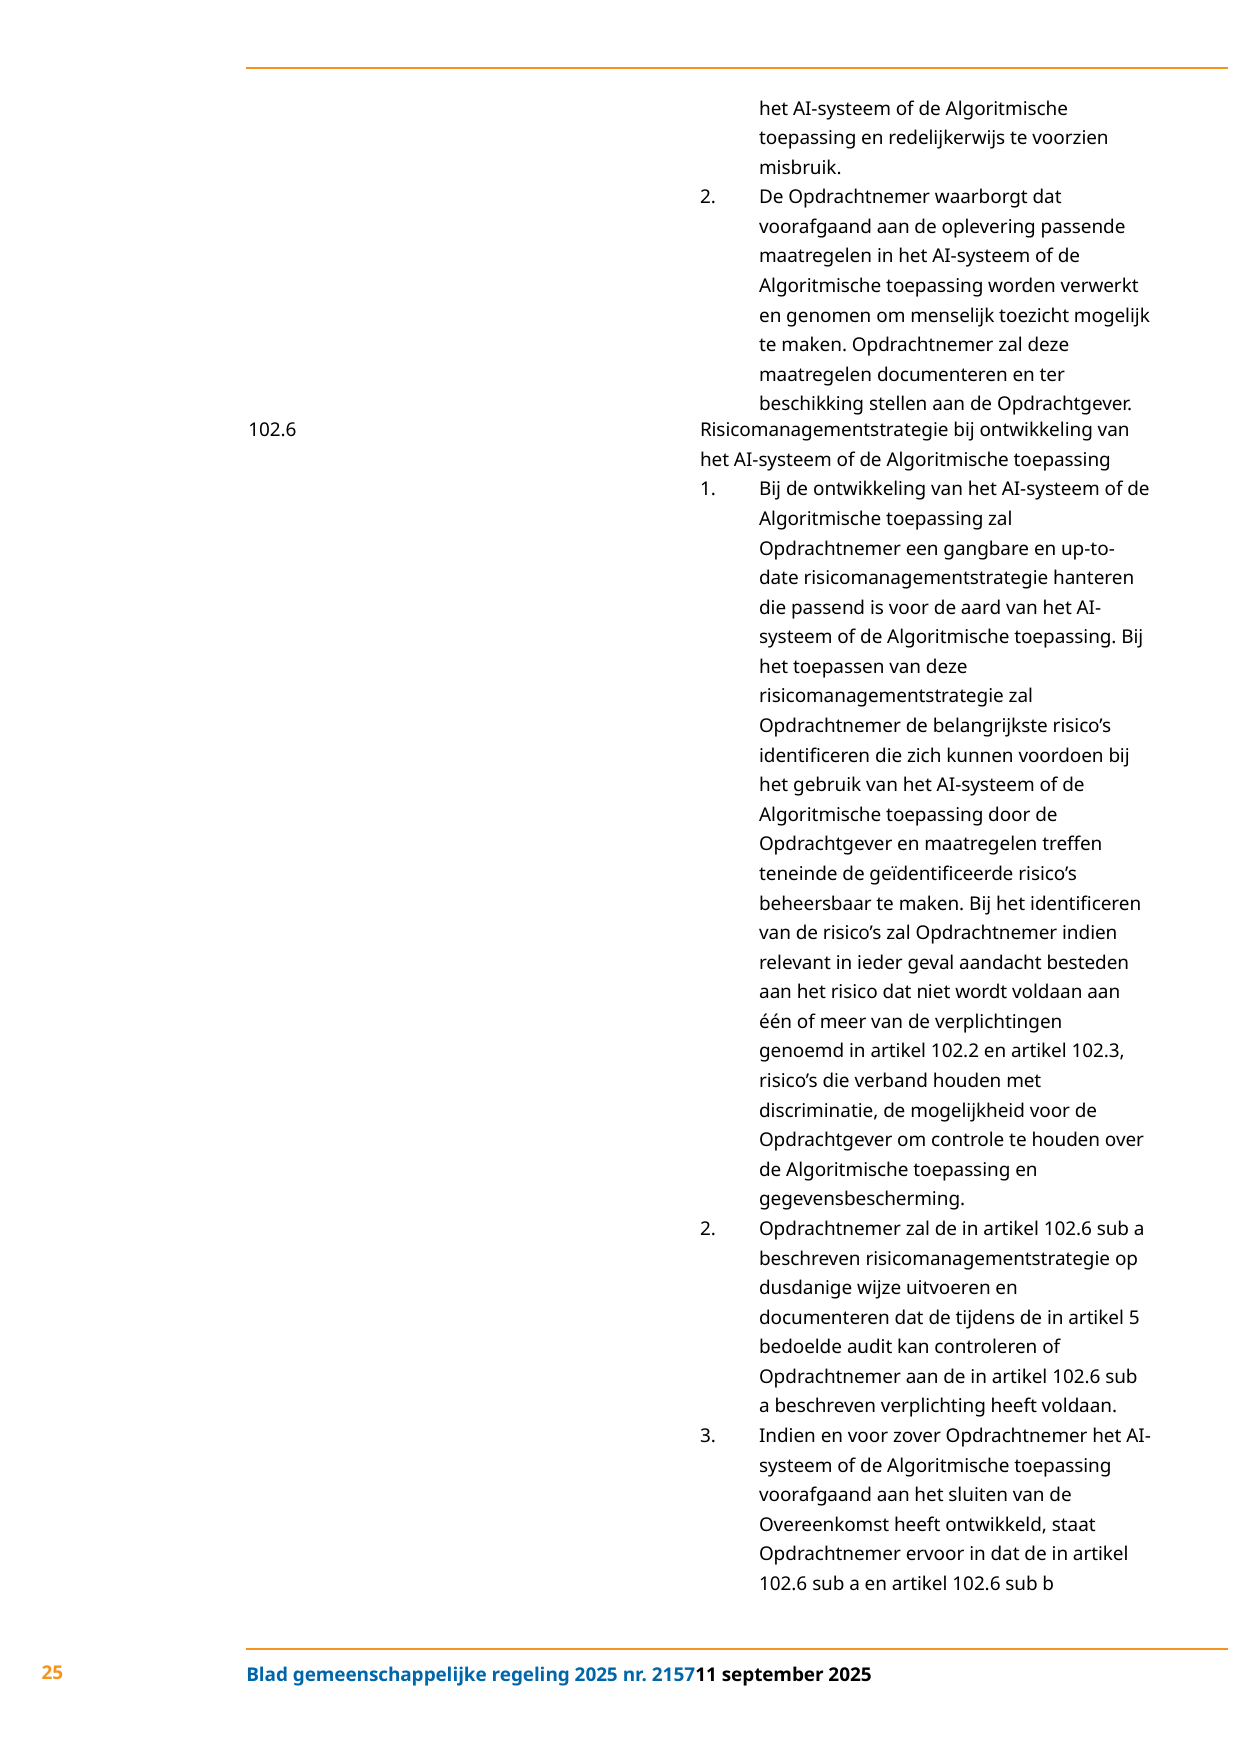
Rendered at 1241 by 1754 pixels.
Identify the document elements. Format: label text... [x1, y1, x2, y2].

table_header het AI-systeem of de Algoritmische toepassing en redelijkerwijs te voorzien misbruik. De Opdrachtnemer waarborgt dat voorafgaand aan de oplevering passende maatregelen in het AI-systeem of de Algoritmische toepassing worden verwerkt en genomen om menselijk toezicht mogelijk te maken. Opdrachtnemer zal deze maatregelen documenteren en ter beschikking stellen aan de Opdrachtgever. [700, 95, 1152, 416]
table_header [248, 95, 700, 416]
table_cell Risicomanagementstrategie bij ontwikkeling van het AI-systeem of de Algoritmische toepassing Bij de ontwikkeling van het AI-systeem of de Algoritmische toepassing zal Opdrachtnemer een gangbare en up-to-date risicomanagementstrategie hanteren die passend is voor de aard van het AI-systeem of de Algoritmische toepassing. Bij het toepassen van deze risicomanagementstrategie zal Opdrachtnemer de belangrijkste risico’s identificeren die zich kunnen voordoen bij het gebruik van het AI-systeem of de Algoritmische toepassing door de Opdrachtgever en maatregelen treffen teneinde de geïdentificeerde risico’s beheersbaar te maken. Bij het identificeren van de risico’s zal Opdrachtnemer indien relevant in ieder geval aandacht besteden aan het risico dat niet wordt voldaan aan één of meer van de verplichtingen genoemd in artikel 102.2 en artikel 102.3, risico’s die verband houden met discriminatie, de mogelijkheid voor de Opdrachtgever om controle te houden over de Algoritmische toepassing en gegevensbescherming. Opdrachtnemer zal de in artikel 102.6 sub a beschreven risicomanagementstrategie op dusdanige wijze uitvoeren en documenteren dat de tijdens de in artikel 5 bedoelde audit kan controleren of Opdrachtnemer aan de in artikel 102.6 sub a beschreven verplichting heeft voldaan. Indien en voor zover Opdrachtnemer het AI-systeem of de Algoritmische toepassing voorafgaand aan het sluiten van de Overeenkomst heeft ontwikkeld, staat Opdrachtnemer ervoor in dat de in artikel 102.6 sub a en artikel 102.6 sub b [700, 416, 1152, 1596]
picture [41, 47, 231, 172]
table_cell 102.6 [248, 416, 700, 1596]
